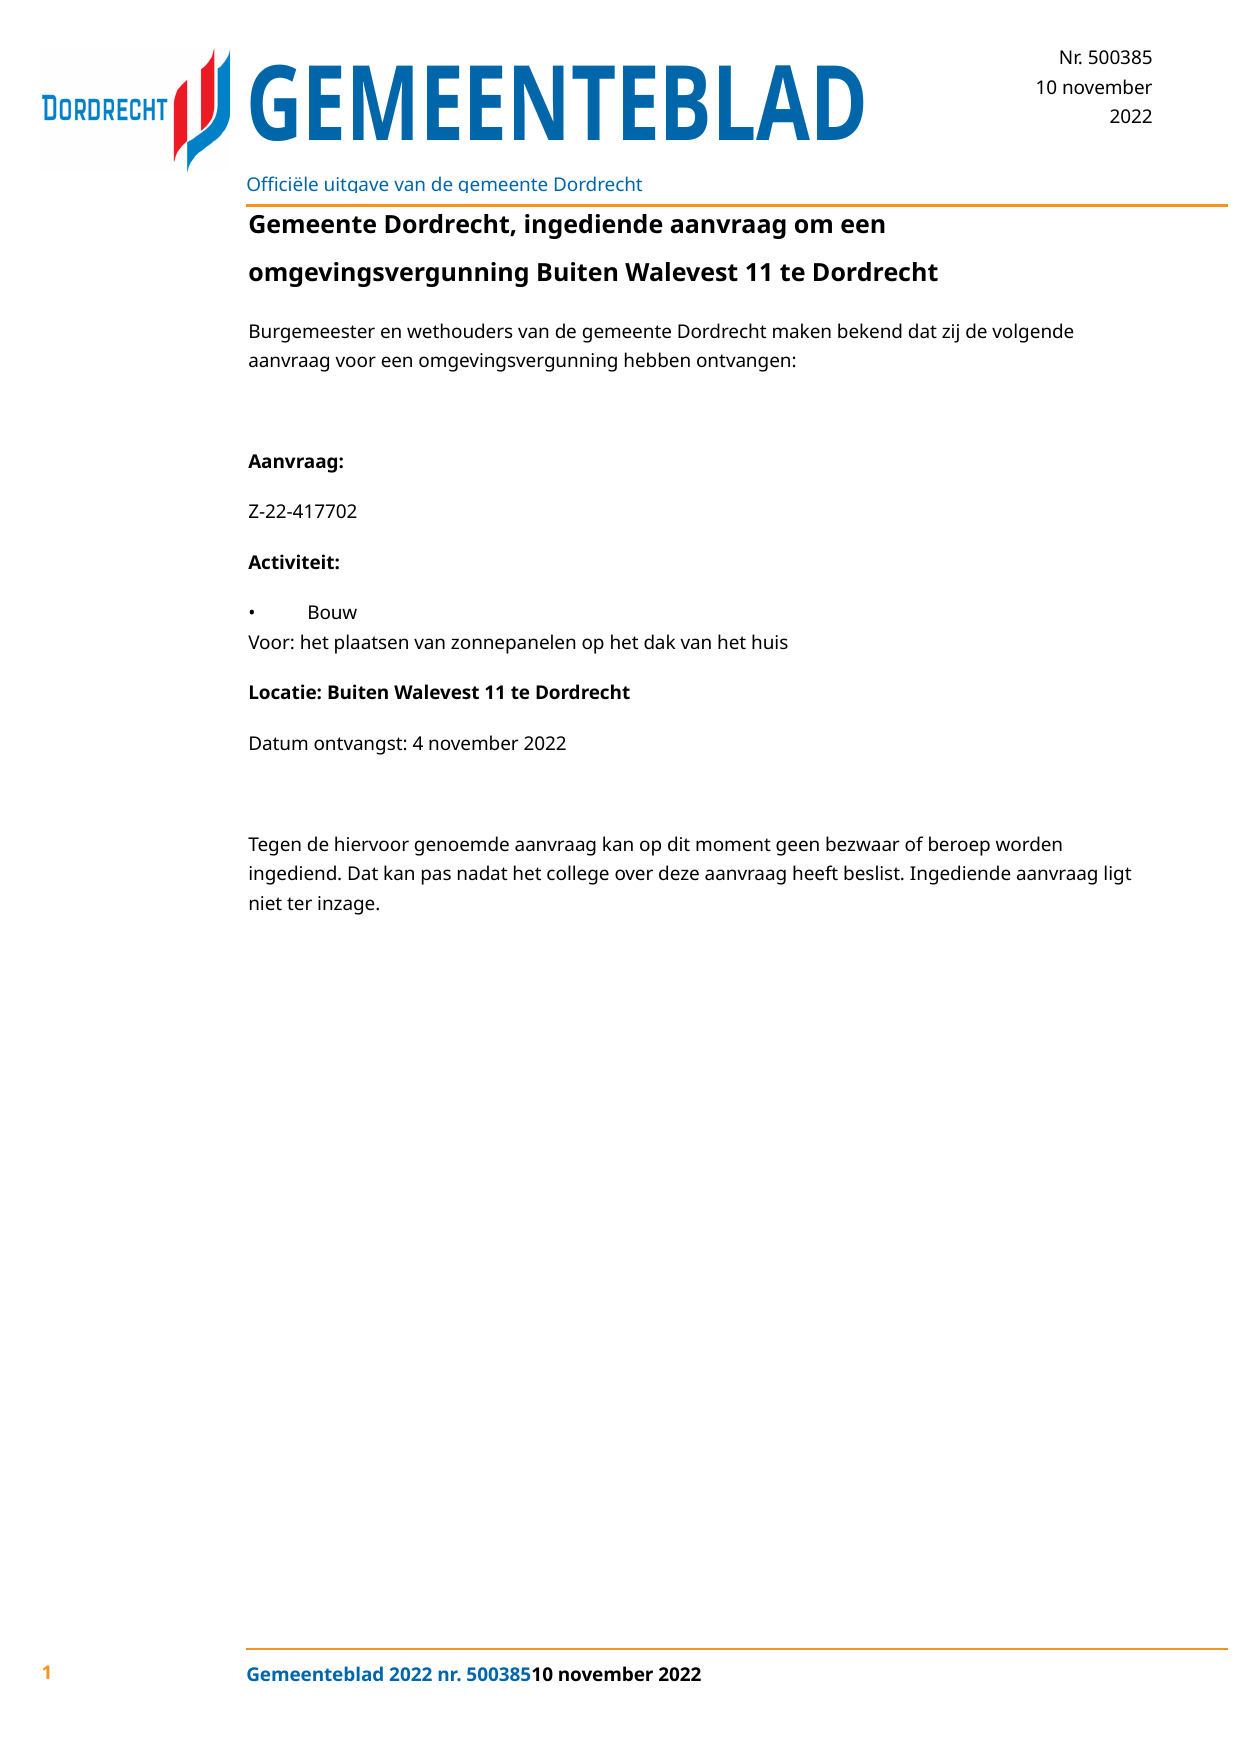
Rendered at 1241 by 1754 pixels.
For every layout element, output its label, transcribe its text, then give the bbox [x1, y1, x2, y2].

text Aanvraag: [248, 448, 1152, 474]
text Datum ontvangst: 4 november 2022 [248, 730, 1152, 756]
list Bouw [248, 599, 1152, 625]
text Locatie: Buiten Walevest 11 te Dordrecht [248, 679, 1152, 705]
text Tegen de hiervoor genoemde aanvraag kan op dit moment geen bezwaar of beroep worden ingediend. Dat kan pas nadat het college over deze aanvraag heeft beslist. Ingediende aanvraag ligt niet ter inzage. [248, 831, 1152, 916]
picture [41, 47, 231, 172]
text Gemeente Dordrecht, ingediende aanvraag om een omgevingsvergunning Buiten Walevest 11 te Dordrecht [248, 207, 1152, 288]
text Burgemeester en wethouders van de gemeente Dordrecht maken bekend dat zij de volgende aanvraag voor een omgevingsvergunning hebben ontvangen: [248, 318, 1152, 373]
text Activiteit: [248, 549, 1152, 575]
text Z-22-417702 [248, 499, 1152, 524]
text Voor: het plaatsen van zonnepanelen op het dak van het huis [248, 629, 1152, 655]
